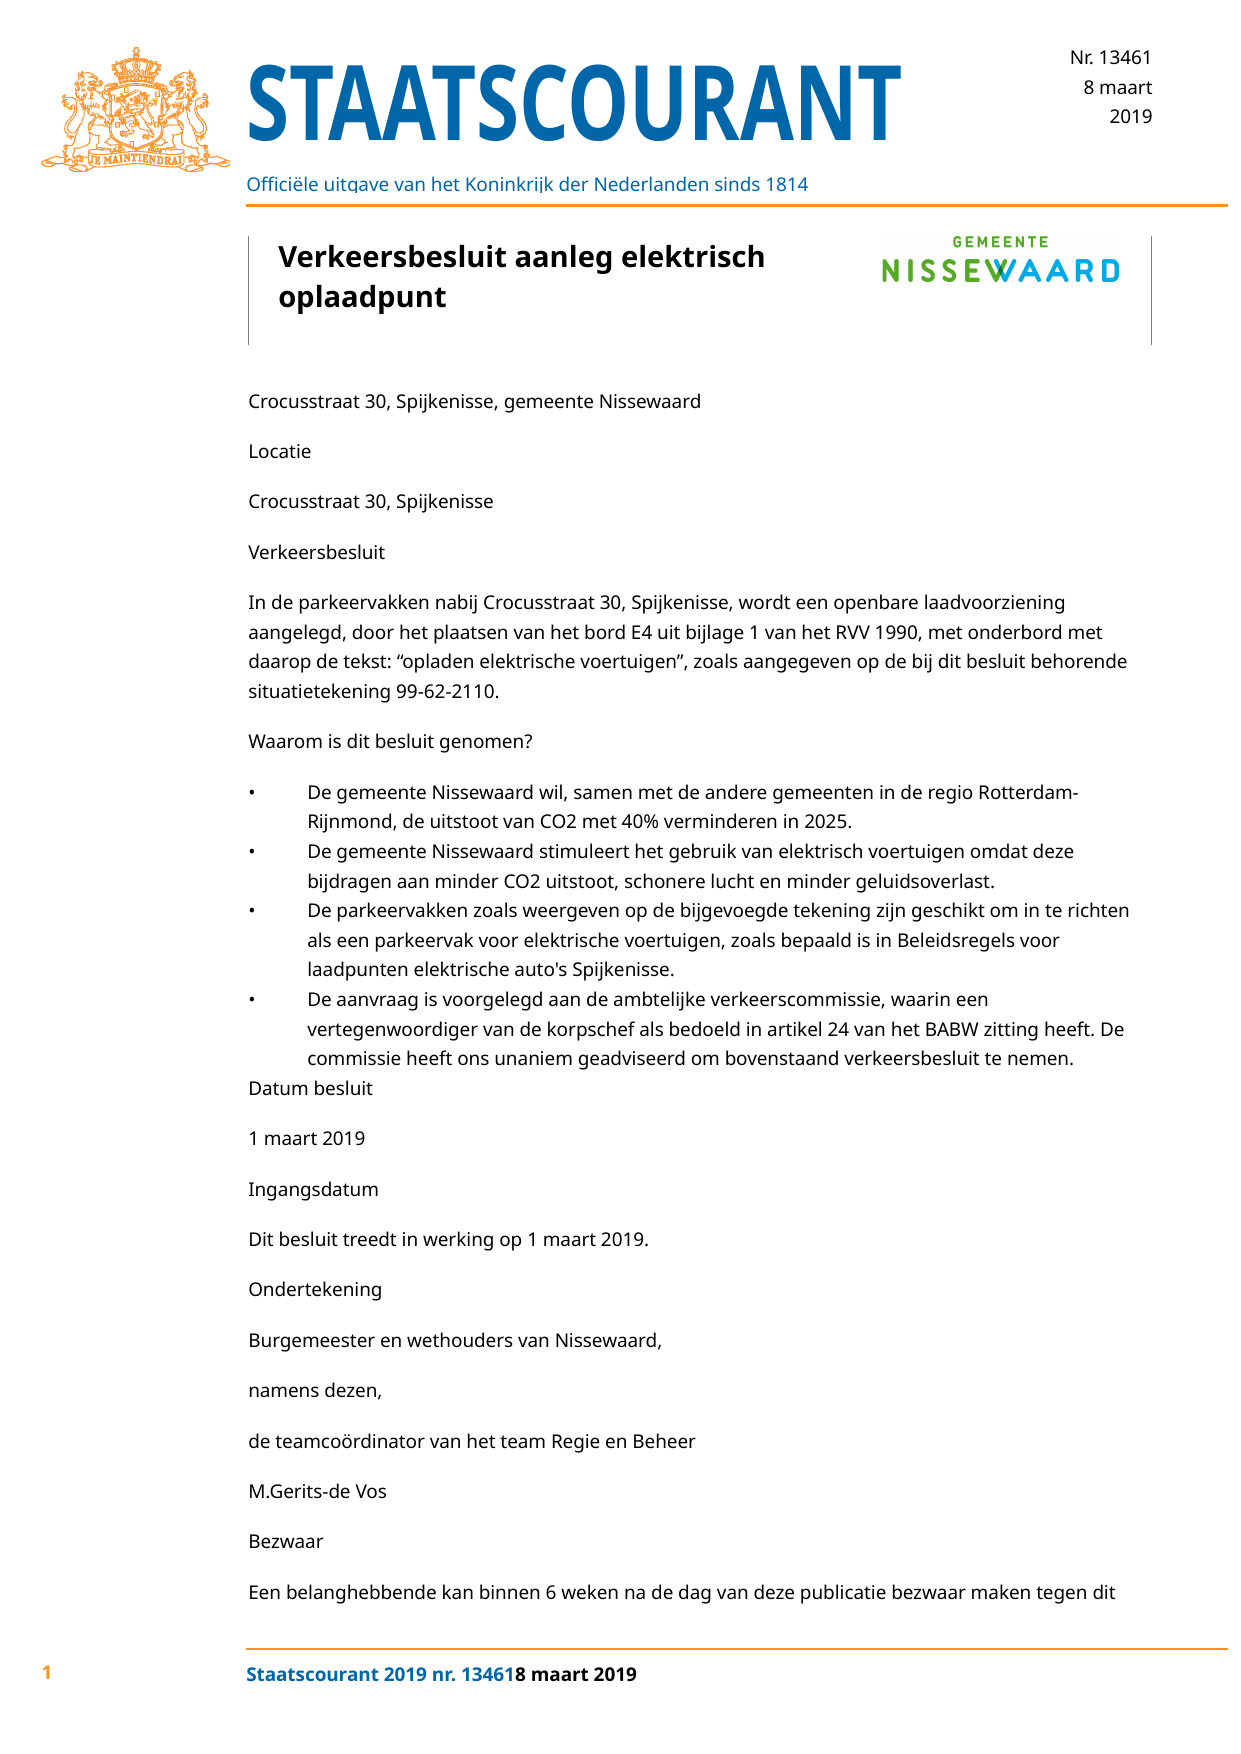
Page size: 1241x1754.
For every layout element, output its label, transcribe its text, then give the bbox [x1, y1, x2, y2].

text In de parkeervakken nabij Crocusstraat 30, Spijkenisse, wordt een openbare laadvoorziening aangelegd, door het plaatsen van het bord E4 uit bijlage 1 van het RVV 1990, met onderbord met daarop de tekst: “opladen elektrische voertuigen”, zoals aangegeven op de bij dit besluit behorende situatietekening 99-62-2110. [248, 589, 1152, 704]
table_header [850, 236, 1151, 345]
text Crocusstraat 30, Spijkenisse, gemeente Nissewaard [248, 388, 1152, 414]
text Een belanghebbende kan binnen 6 weken na de dag van deze publicatie bezwaar maken tegen dit [248, 1579, 1152, 1605]
text Dit besluit treedt in werking op 1 maart 2019. [248, 1226, 1152, 1252]
table_header Verkeersbesluit aanleg elektrisch oplaadpunt [249, 236, 850, 345]
text Burgemeester en wethouders van Nissewaard, [248, 1327, 1152, 1353]
text Ondertekening [248, 1277, 1152, 1302]
list De aanvraag is voorgelegd aan de ambtelijke verkeerscommissie, waarin een vertegenwoordiger van de korpschef als bedoeld in artikel 24 van het BABW zitting heeft. De commissie heeft ons unaniem geadviseerd om bovenstaand verkeersbesluit te nemen. [248, 986, 1152, 1071]
text namens dezen, [248, 1377, 1152, 1403]
text Bezwaar [248, 1529, 1152, 1554]
text Ingangsdatum [248, 1176, 1152, 1202]
picture [1081, 275, 1088, 282]
text Verkeersbesluit [248, 539, 1152, 565]
list De gemeente Nissewaard stimuleert het gebruik van elektrisch voertuigen omdat deze bijdragen aan minder CO2 uitstoot, schonere lucht en minder geluidsoverlast. [248, 838, 1152, 894]
picture [1107, 264, 1114, 277]
text Waarom is dit besluit genomen? [248, 729, 1152, 754]
text Locatie [248, 438, 1152, 464]
text Crocusstraat 30, Spijkenisse [248, 489, 1152, 514]
text de teamcoördinator van het team Regie en Beheer [248, 1428, 1152, 1454]
picture [1023, 277, 1036, 282]
list De gemeente Nissewaard wil, samen met de andere gemeenten in de regio Rotterdam-Rijnmond, de uitstoot van CO2 met 40% verminderen in 2025. [248, 779, 1152, 834]
picture [1051, 277, 1064, 282]
picture [41, 47, 231, 172]
list De parkeervakken zoals weergeven op de bijgevoegde tekening zijn geschikt om in te richten als een parkeervak voor elektrische voertuigen, zoals bepaald is in Beleidsregels voor laadpunten elektrische auto's Spijkenisse. [248, 897, 1152, 982]
text M.Gerits-de Vos [248, 1478, 1152, 1504]
text Datum besluit [248, 1075, 1152, 1101]
picture [882, 236, 1119, 282]
text 1 maart 2019 [248, 1125, 1152, 1151]
